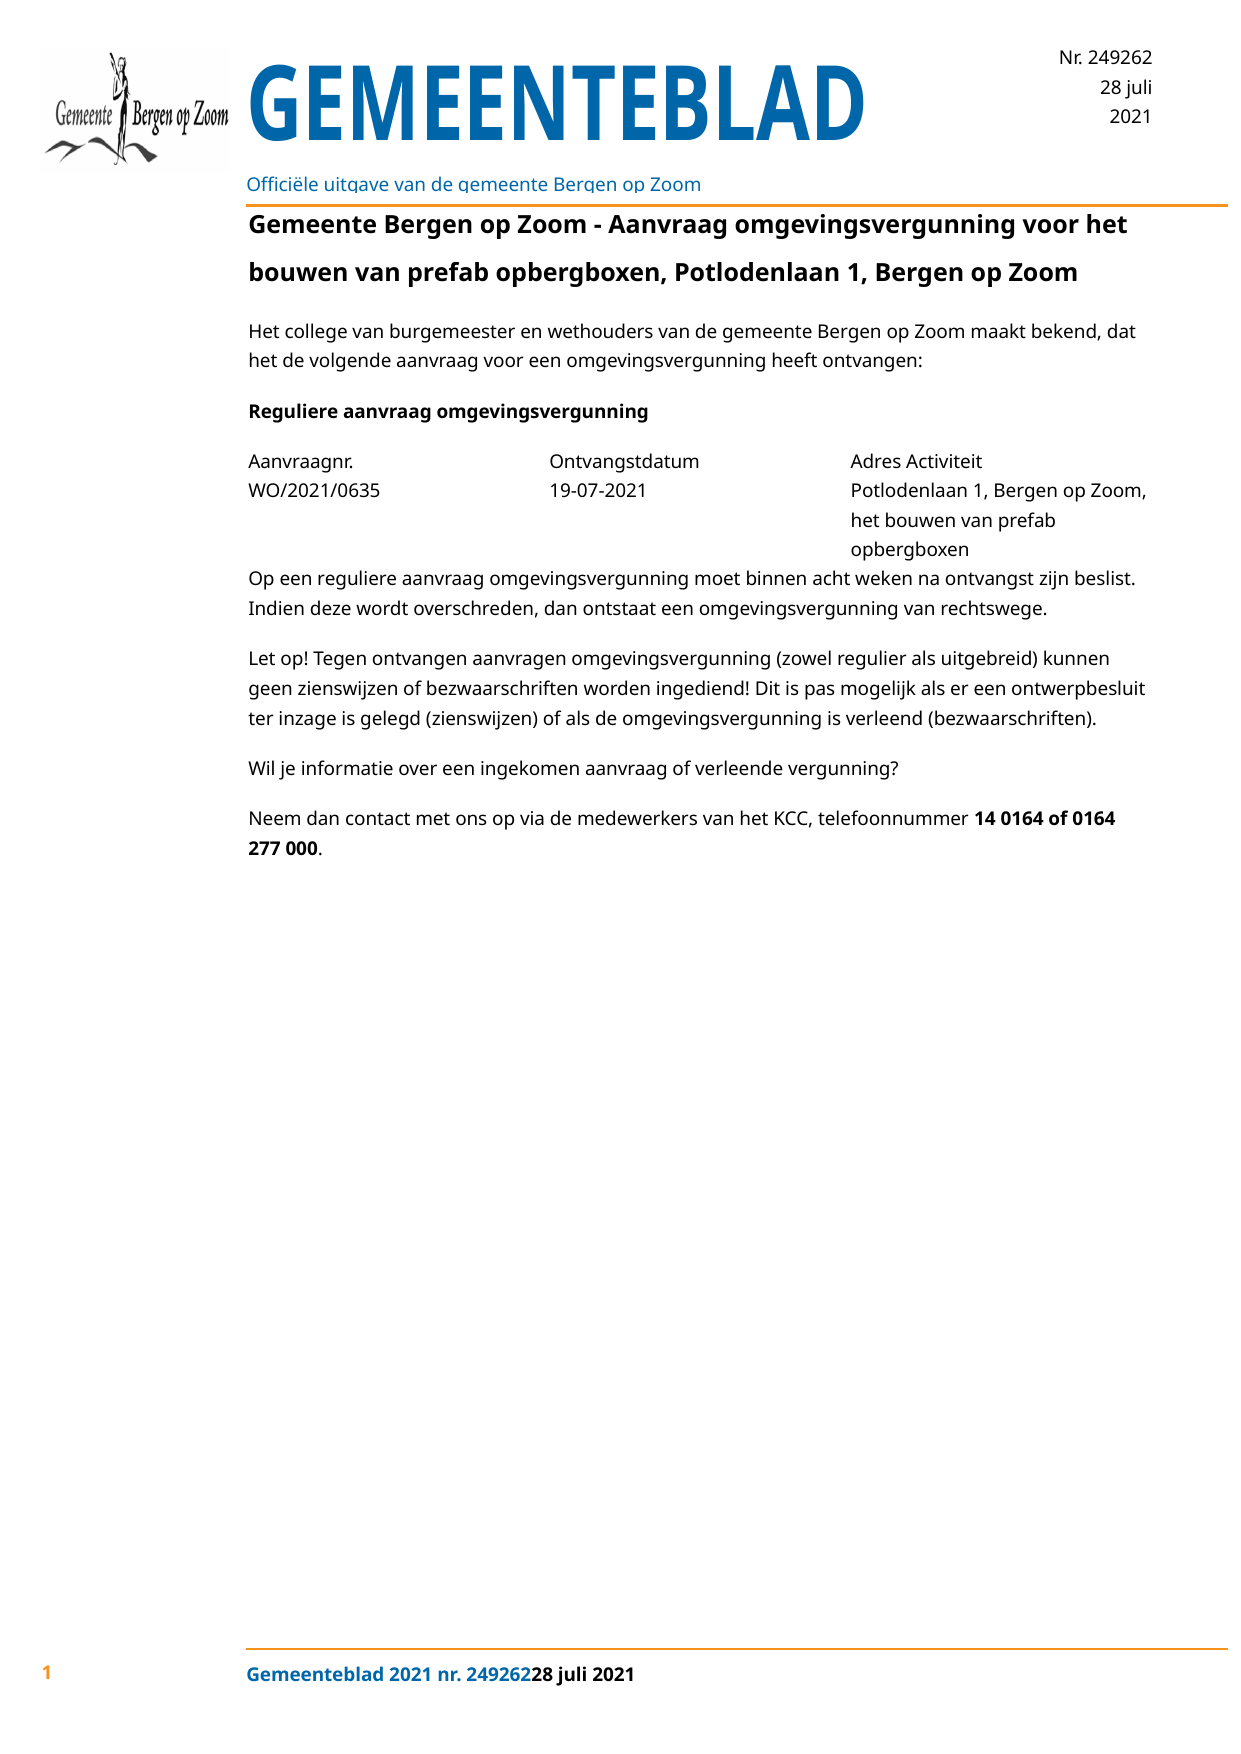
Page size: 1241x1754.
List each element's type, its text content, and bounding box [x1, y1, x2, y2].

picture [41, 47, 231, 172]
text Let op! Tegen ontvangen aanvragen omgevingsvergunning (zowel regulier als uitgebreid) kunnen geen zienswijzen of bezwaarschriften worden ingediend! Dit is pas mogelijk als er een ontwerpbesluit ter inzage is gelegd (zienswijzen) of als de omgevingsvergunning is verleend (bezwaarschriften). [248, 646, 1152, 731]
text Wil je informatie over een ingekomen aanvraag of verleende vergunning? [248, 755, 1152, 781]
text Het college van burgemeester en wethouders van de gemeente Bergen op Zoom maakt bekend, dat het de volgende aanvraag voor een omgevingsvergunning heeft ontvangen: [248, 318, 1152, 373]
text Reguliere aanvraag omgevingsvergunning [248, 398, 1152, 424]
text Op een reguliere aanvraag omgevingsvergunning moet binnen acht weken na ontvangst zijn beslist. Indien deze wordt overschreden, dan ontstaat een omgevingsvergunning van rechtswege. [248, 566, 1152, 621]
table_header WO/2021/0635 [248, 478, 549, 562]
table_header Ontvangstdatum [549, 449, 850, 474]
table_header Aanvraagnr. [248, 449, 549, 474]
table_header Adres Activiteit [850, 449, 1152, 474]
table_header 19-07-2021 [549, 478, 850, 562]
text Neem dan contact met ons op via de medewerkers van het KCC, telefoonnummer 14 0164 of 0164 277 000. [248, 806, 1152, 861]
table_header Potlodenlaan 1, Bergen op Zoom, het bouwen van prefab opbergboxen [850, 478, 1152, 562]
text Gemeente Bergen op Zoom - Aanvraag omgevingsvergunning voor het bouwen van prefab opbergboxen, Potlodenlaan 1, Bergen op Zoom [248, 207, 1152, 288]
